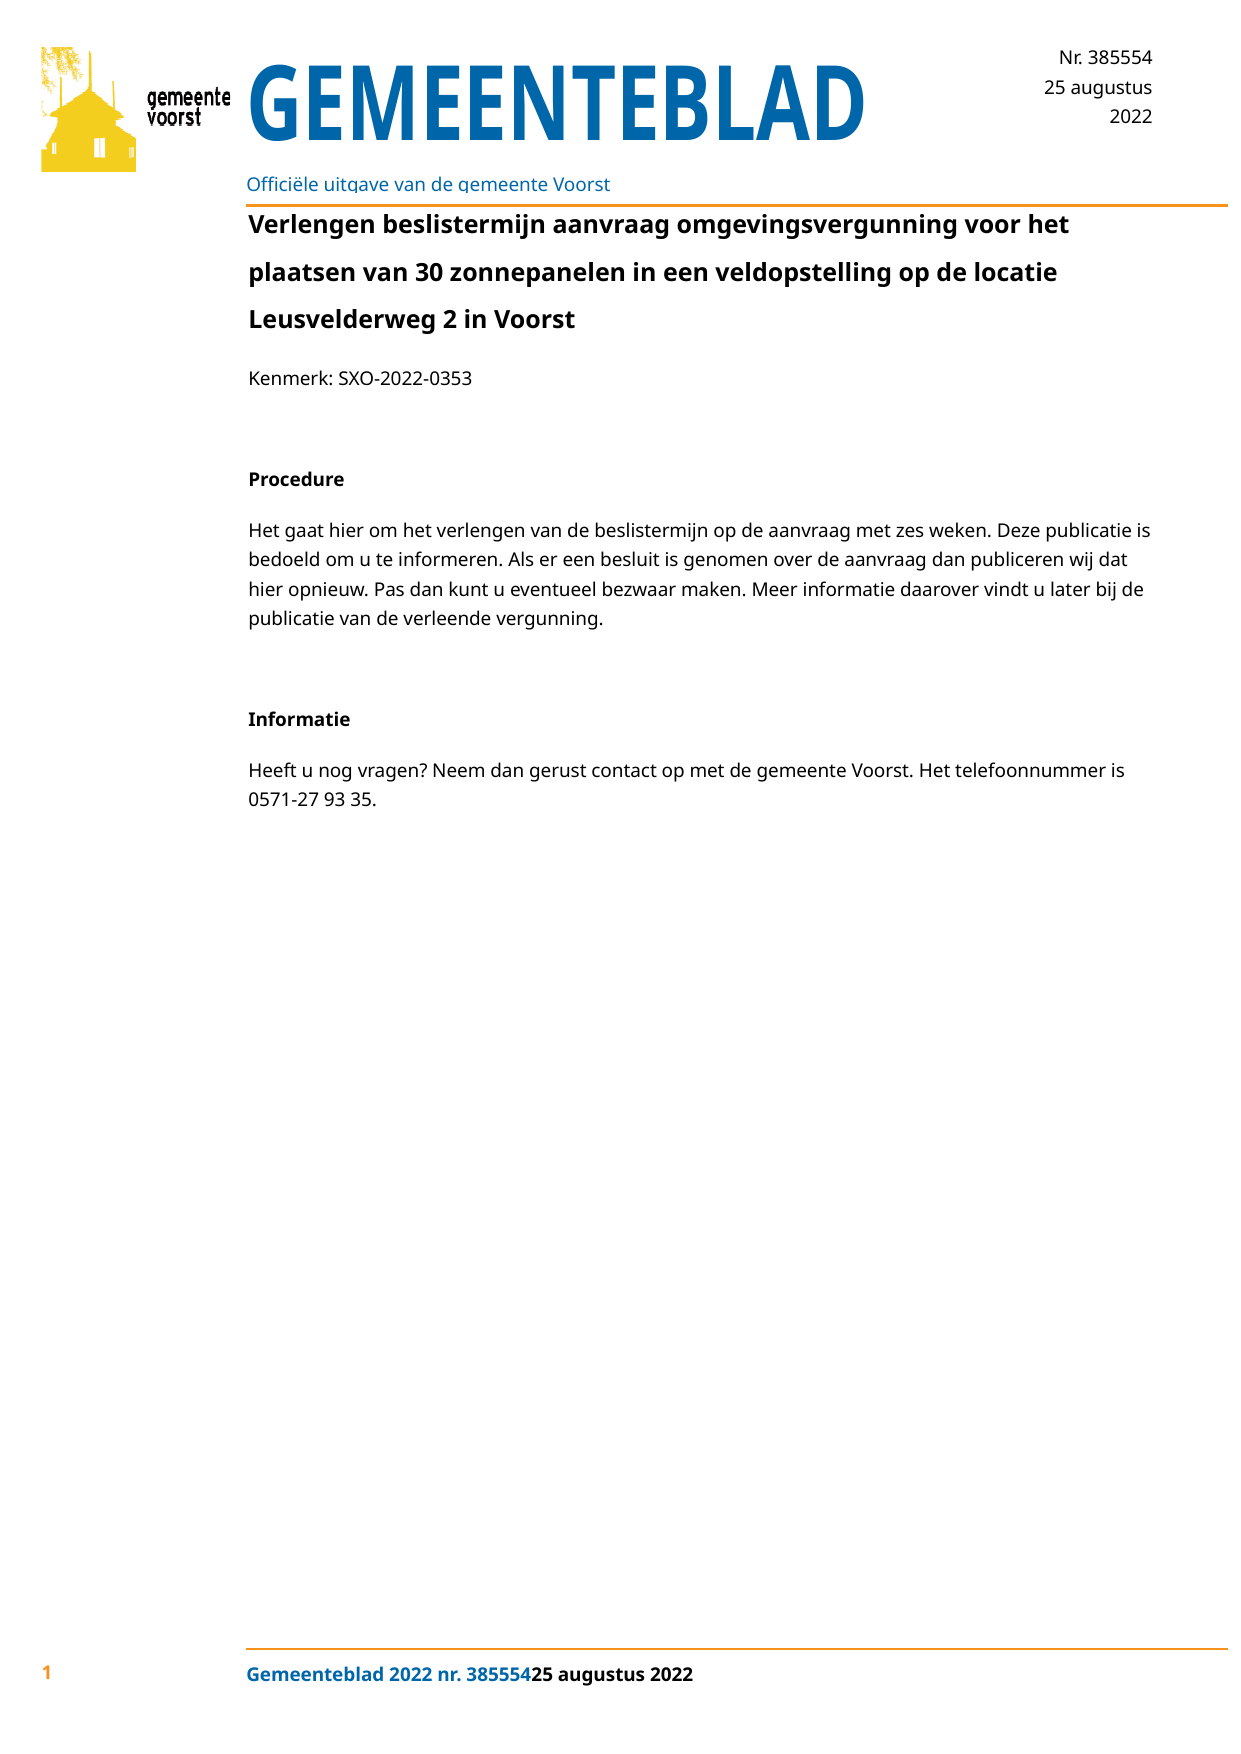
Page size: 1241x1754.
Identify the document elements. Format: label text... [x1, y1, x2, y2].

picture [41, 47, 231, 172]
text Heeft u nog vragen? Neem dan gerust contact op met de gemeente Voorst. Het telefoonnummer is 0571-27 93 35. [248, 757, 1152, 812]
text Kenmerk: SXO-2022-0353 [248, 366, 1152, 391]
text Verlengen beslistermijn aanvraag omgevingsvergunning voor het plaatsen van 30 zonnepanelen in een veldopstelling op de locatie Leusvelderweg 2 in Voorst [248, 207, 1152, 336]
text Informatie [248, 706, 1152, 732]
text Procedure [248, 466, 1152, 492]
text Het gaat hier om het verlengen van de beslistermijn op de aanvraag met zes weken. Deze publicatie is bedoeld om u te informeren. Als er een besluit is genomen over de aanvraag dan publiceren wij dat hier opnieuw. Pas dan kunt u eventueel bezwaar maken. Meer informatie daarover vindt u later bij de publicatie van de verleende vergunning. [248, 517, 1152, 631]
